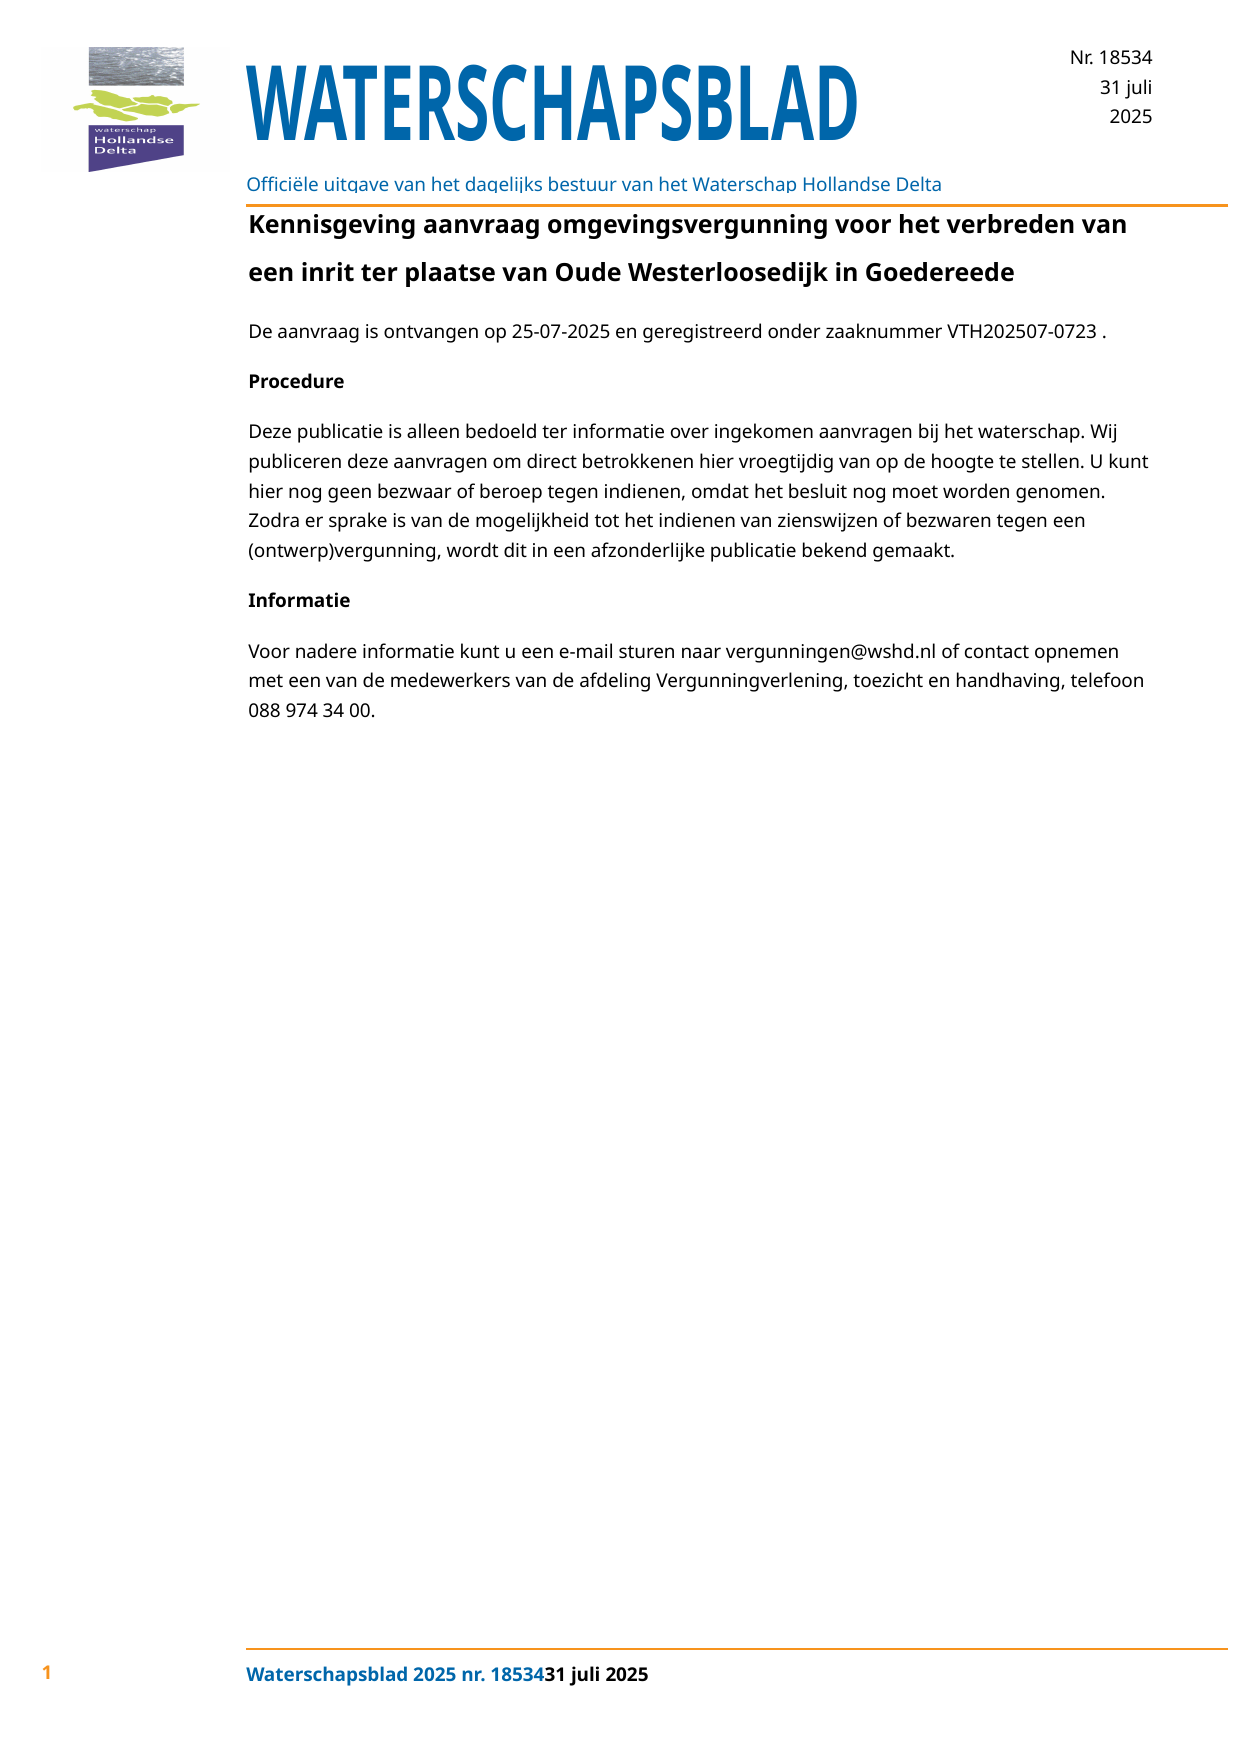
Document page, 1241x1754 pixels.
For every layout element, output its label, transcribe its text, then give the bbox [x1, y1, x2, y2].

text Deze publicatie is alleen bedoeld ter informatie over ingekomen aanvragen bij het waterschap. Wij publiceren deze aanvragen om direct betrokkenen hier vroegtijdig van op de hoogte te stellen. U kunt hier nog geen bezwaar of beroep tegen indienen, omdat het besluit nog moet worden genomen. Zodra er sprake is van de mogelijkheid tot het indienen van zienswijzen of bezwaren tegen een (ontwerp)vergunning, wordt dit in een afzonderlijke publicatie bekend gemaakt. [248, 419, 1152, 563]
text Kennisgeving aanvraag omgevingsvergunning voor het verbreden van een inrit ter plaatse van Oude Westerloosedijk in Goedereede [248, 207, 1152, 288]
text De aanvraag is ontvangen op 25-07-2025 en geregistreerd onder zaaknummer VTH202507-0723 . [248, 318, 1152, 344]
text Voor nadere informatie kunt u een e-mail sturen naar vergunningen@wshd.nl of contact opnemen met een van de medewerkers van de afdeling Vergunningverlening, toezicht en handhaving, telefoon 088 974 34 00. [248, 638, 1152, 723]
text Procedure [248, 368, 1152, 394]
picture [41, 47, 231, 172]
text Informatie [248, 587, 1152, 613]
